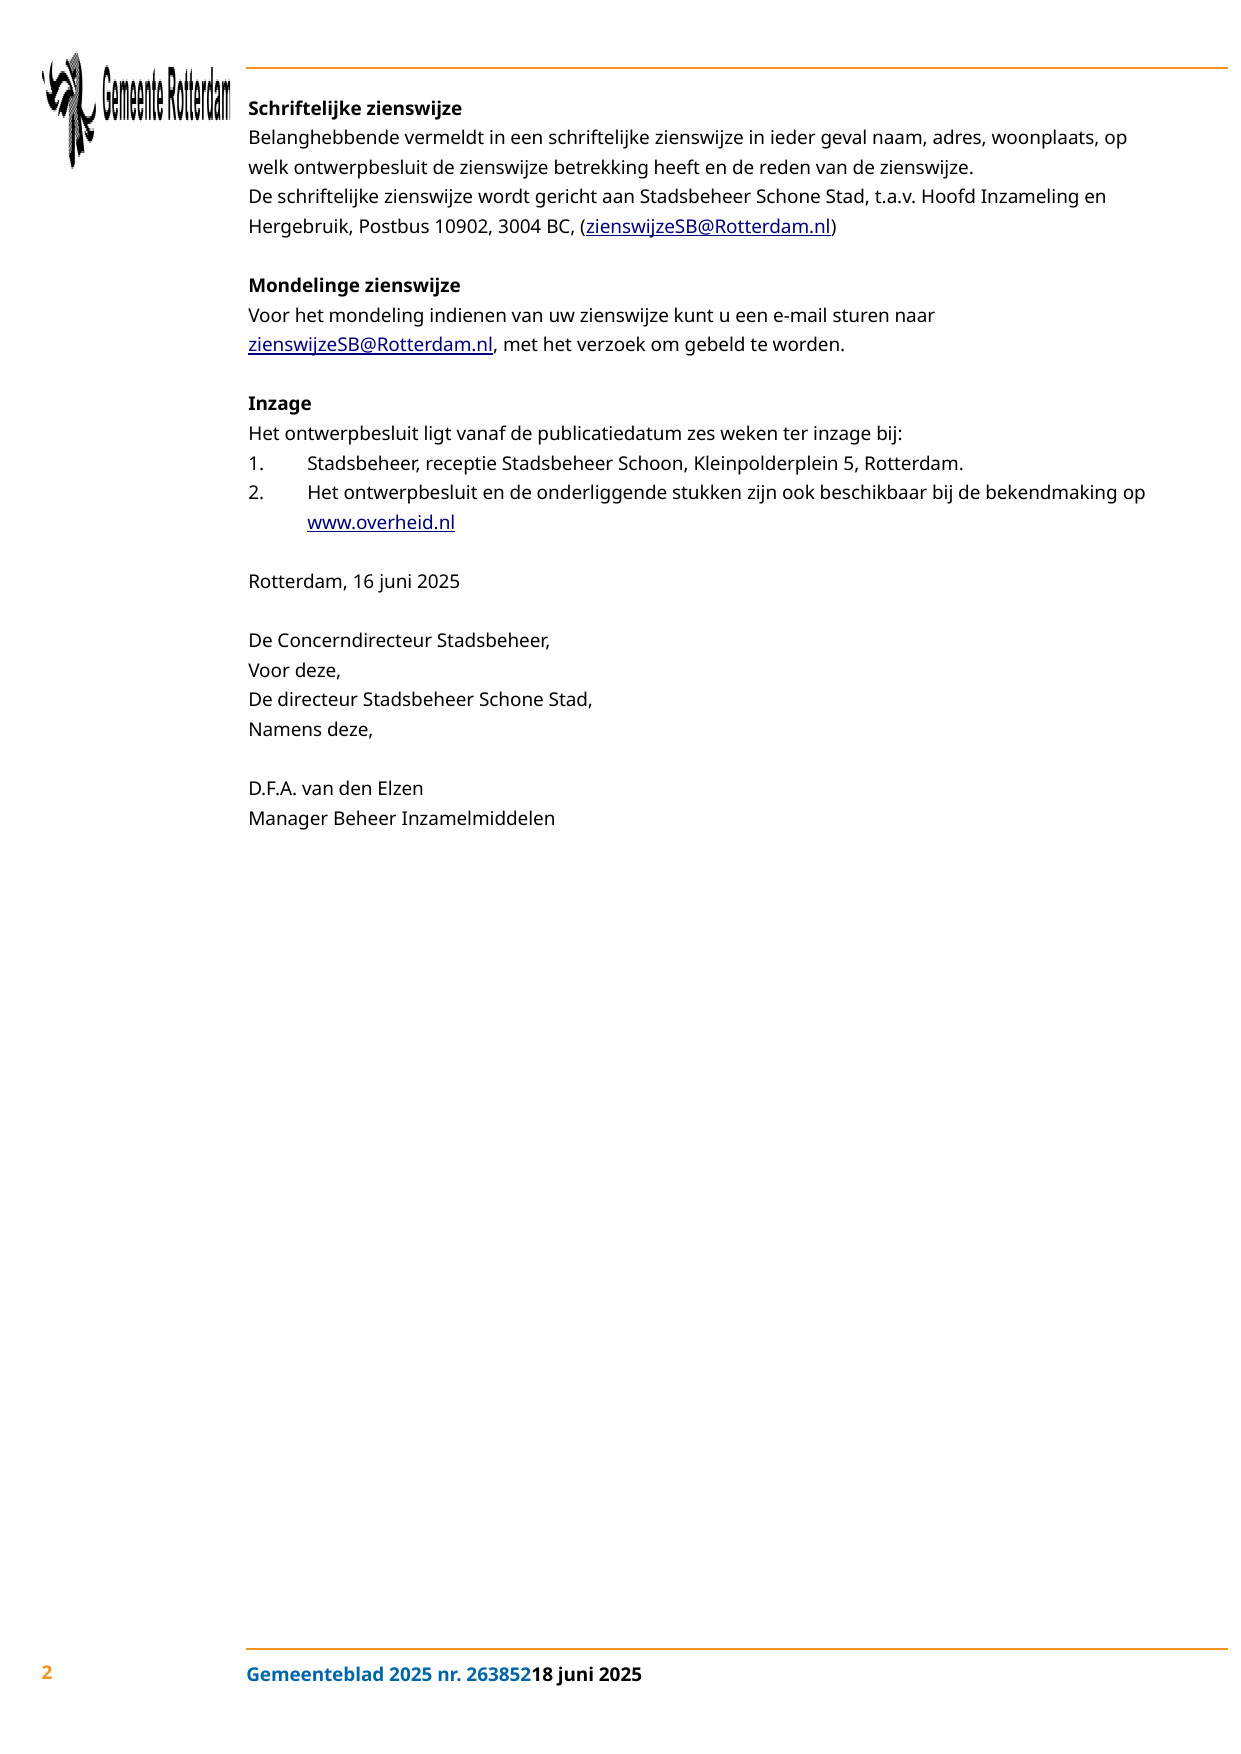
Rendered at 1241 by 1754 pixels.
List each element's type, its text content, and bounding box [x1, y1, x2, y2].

text Voor deze, [248, 657, 1152, 683]
text Inzage [248, 391, 1152, 416]
list Stadsbeheer, receptie Stadsbeheer Schoon, Kleinpolderplein 5, Rotterdam. [248, 450, 1152, 476]
text Schriftelijke zienswijze [248, 95, 1152, 121]
text Voor het mondeling indienen van uw zienswijze kunt u een e-mail sturen naar zienswijzeSB@Rotterdam.nl, met het verzoek om gebeld te worden. [248, 302, 1152, 357]
text Het ontwerpbesluit ligt vanaf de publicatiedatum zes weken ter inzage bij: [248, 420, 1152, 446]
text D.F.A. van den Elzen [248, 775, 1152, 801]
text Manager Beheer Inzamelmiddelen [248, 805, 1152, 831]
picture [41, 47, 231, 172]
text De schriftelijke zienswijze wordt gericht aan Stadsbeheer Schone Stad, t.a.v. Hoofd Inzameling en Hergebruik, Postbus 10902, 3004 BC, (zienswijzeSB@Rotterdam.nl) [248, 183, 1152, 239]
text Mondelinge zienswijze [248, 272, 1152, 298]
list Het ontwerpbesluit en de onderliggende stukken zijn ook beschikbaar bij de bekendmaking op www.overheid.nl [248, 479, 1152, 535]
text De Concerndirecteur Stadsbeheer, [248, 627, 1152, 653]
text Rotterdam, 16 juni 2025 [248, 568, 1152, 594]
text Namens deze, [248, 716, 1152, 742]
text De directeur Stadsbeheer Schone Stad, [248, 686, 1152, 712]
text Belanghebbende vermeldt in een schriftelijke zienswijze in ieder geval naam, adres, woonplaats, op welk ontwerpbesluit de zienswijze betrekking heeft en de reden van de zienswijze. [248, 124, 1152, 180]
